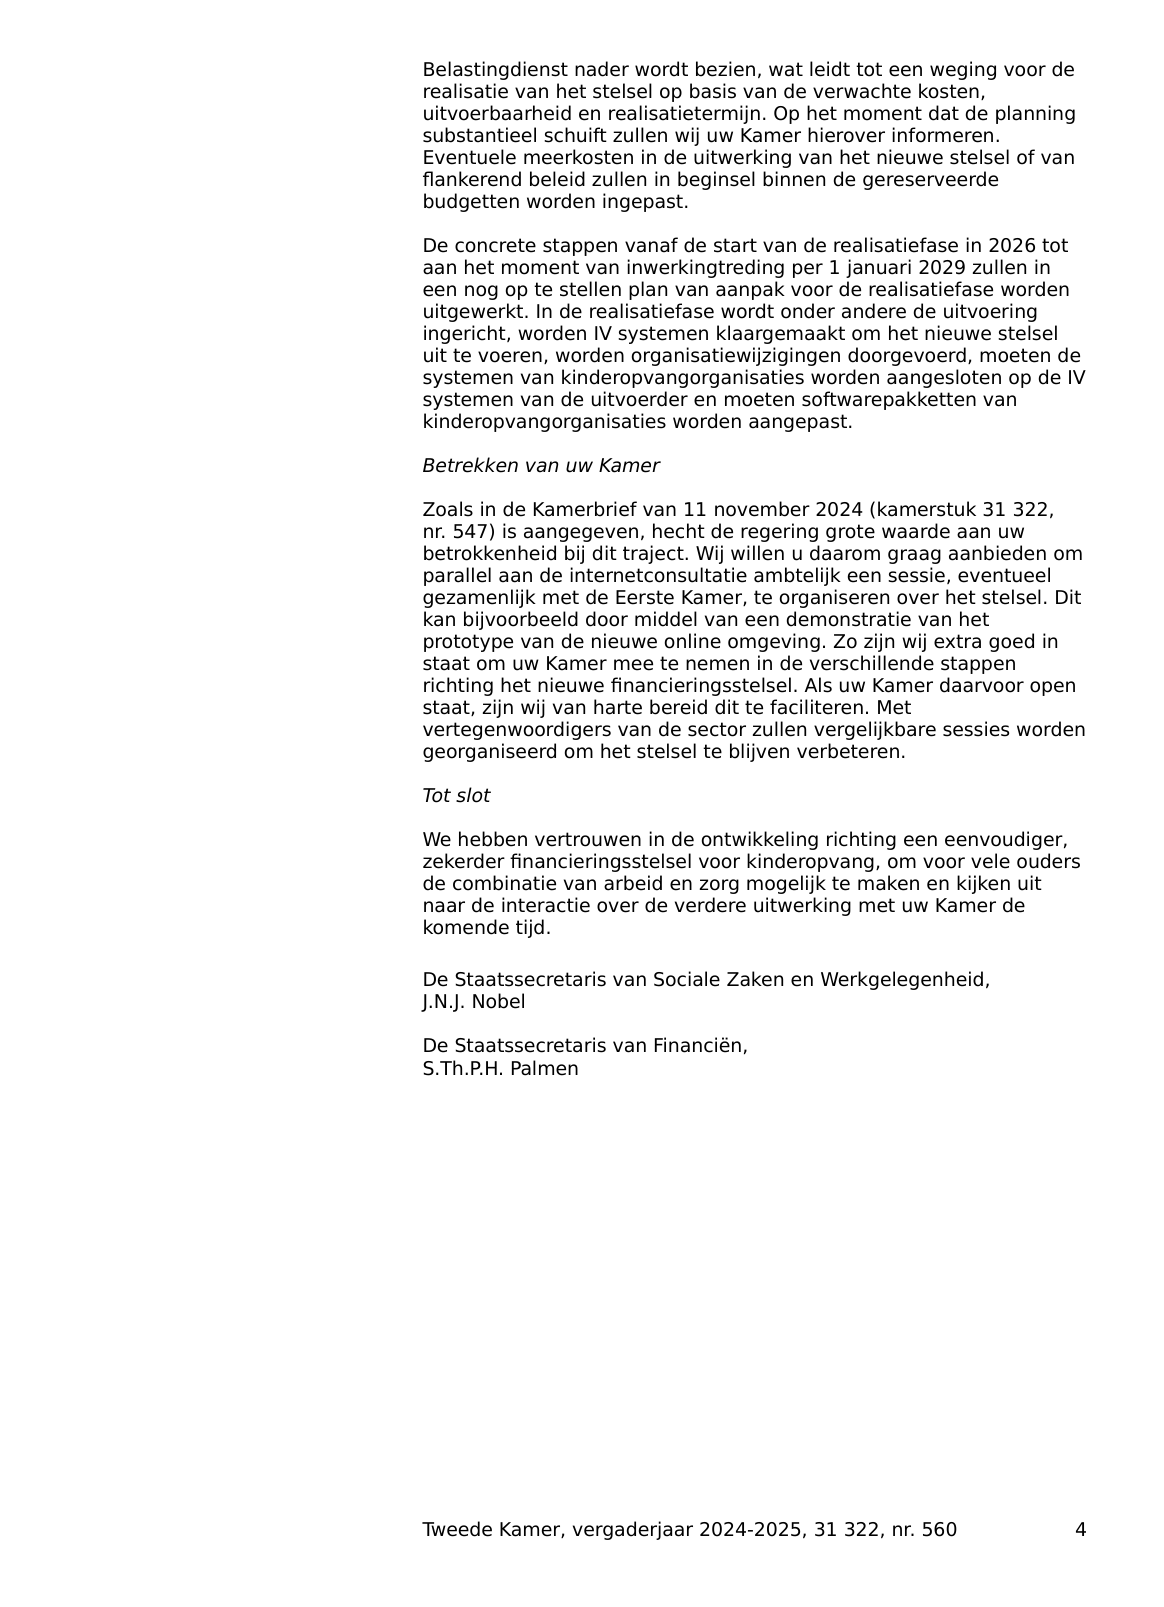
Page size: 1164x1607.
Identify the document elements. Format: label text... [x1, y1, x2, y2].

text Belastingdienst nader wordt bezien, wat leidt tot een weging voor de realisatie van het stelsel op basis van de verwachte kosten, uitvoerbaarheid en realisatietermijn. Op het moment dat de planning substantieel schuift zullen wij uw Kamer hierover informeren. Eventuele meerkosten in de uitwerking van het nieuwe stelsel of van flankerend beleid zullen in beginsel binnen de gereserveerde budgetten worden ingepast. [422, 59, 1087, 213]
text De Staatssecretaris van Sociale Zaken en Werkgelegenheid, J.N.J. Nobel [422, 969, 1087, 1013]
text We hebben vertrouwen in de ontwikkeling richting een eenvoudiger, zekerder financieringsstelsel voor kinderopvang, om voor vele ouders de combinatie van arbeid en zorg mogelijk te maken en kijken uit naar de interactie over de verdere uitwerking met uw Kamer de komende tijd. [422, 829, 1087, 939]
subtitle Tot slot [422, 785, 1087, 807]
text De concrete stappen vanaf de start van de realisatiefase in 2026 tot aan het moment van inwerkingtreding per 1 januari 2029 zullen in een nog op te stellen plan van aanpak voor de realisatiefase worden uitgewerkt. In de realisatiefase wordt onder andere de uitvoering ingericht, worden IV systemen klaargemaakt om het nieuwe stelsel uit te voeren, worden organisatiewijzigingen doorgevoerd, moeten de systemen van kinderopvangorganisaties worden aangesloten op de IV systemen van de uitvoerder en moeten softwarepakketten van kinderopvangorganisaties worden aangepast. [422, 235, 1087, 433]
text De Staatssecretaris van Financiën, S.Th.P.H. Palmen [422, 1035, 1087, 1079]
text Zoals in de Kamerbrief van 11 november 2024 (kamerstuk 31 322, nr. 547) is aangegeven, hecht de regering grote waarde aan uw betrokkenheid bij dit traject. Wij willen u daarom graag aanbieden om parallel aan de internetconsultatie ambtelijk een sessie, eventueel gezamenlijk met de Eerste Kamer, te organiseren over het stelsel. Dit kan bijvoorbeeld door middel van een demonstratie van het prototype van de nieuwe online omgeving. Zo zijn wij extra goed in staat om uw Kamer mee te nemen in de verschillende stappen richting het nieuwe financieringsstelsel. Als uw Kamer daarvoor open staat, zijn wij van harte bereid dit te faciliteren. Met vertegenwoordigers van de sector zullen vergelijkbare sessies worden georganiseerd om het stelsel te blijven verbeteren. [422, 499, 1087, 763]
subtitle Betrekken van uw Kamer [422, 455, 1087, 477]
